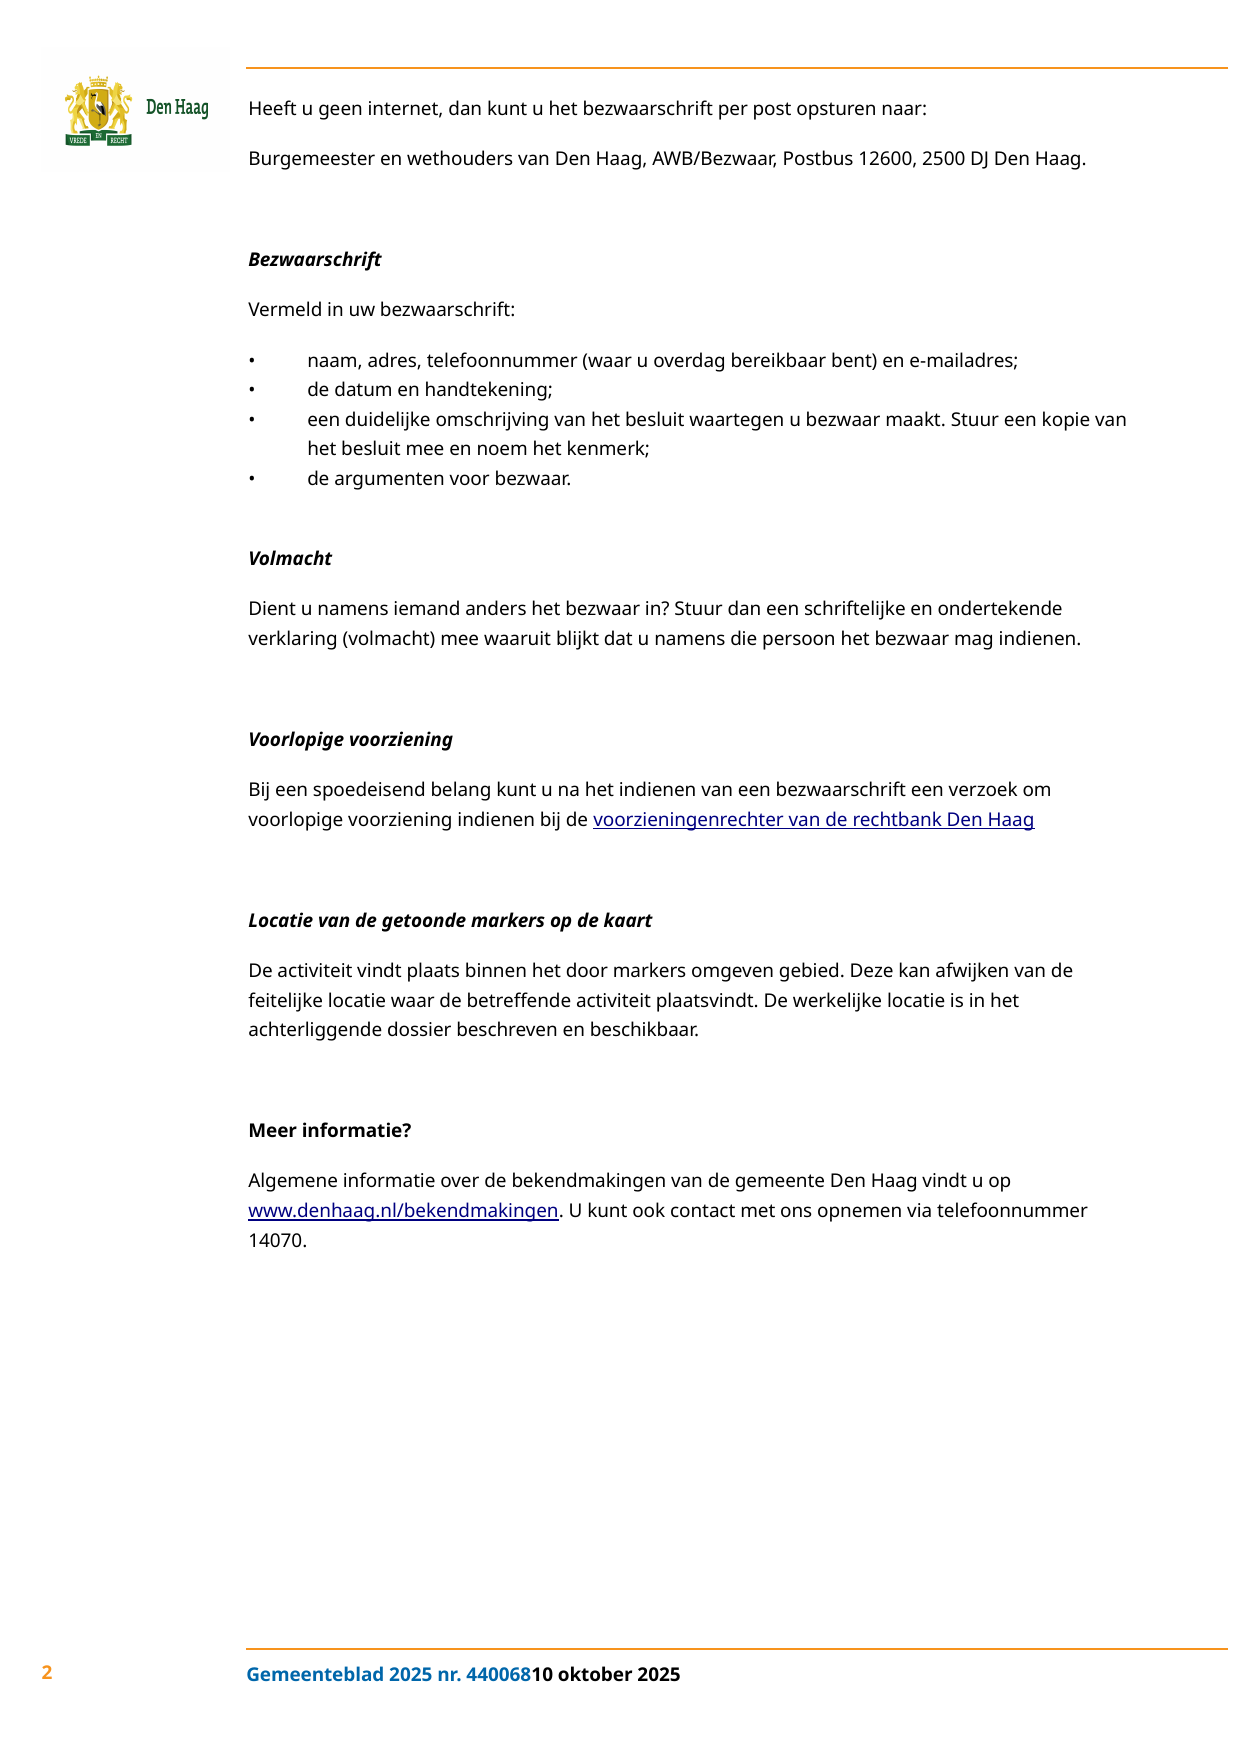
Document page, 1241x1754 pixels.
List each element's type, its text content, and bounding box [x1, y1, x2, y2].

text Bezwaarschrift [248, 246, 1152, 272]
text Meer informatie? [248, 1117, 1152, 1143]
text Voorlopige voorziening [248, 726, 1152, 752]
text Volmacht [248, 545, 1152, 571]
list de argumenten voor bezwaar. [248, 465, 1152, 491]
list naam, adres, telefoonnummer (waar u overdag bereikbaar bent) en e-mailadres; [248, 347, 1152, 373]
picture [41, 47, 231, 172]
text Burgemeester en wethouders van Den Haag, AWB/Bezwaar, Postbus 12600, 2500 DJ Den Haag. [248, 145, 1152, 171]
text Heeft u geen internet, dan kunt u het bezwaarschrift per post opsturen naar: [248, 95, 1152, 121]
text De activiteit vindt plaats binnen het door markers omgeven gebied. Deze kan afwijken van de feitelijke locatie waar de betreffende activiteit plaatsvindt. De werkelijke locatie is in het achterliggende dossier beschreven en beschikbaar. [248, 957, 1152, 1042]
text Algemene informatie over de bekendmakingen van de gemeente Den Haag vindt u op www.denhaag.nl/bekendmakingen. U kunt ook contact met ons opnemen via telefoonnummer 14070. [248, 1168, 1152, 1253]
text Locatie van de getoonde markers op de kaart [248, 907, 1152, 933]
text Vermeld in uw bezwaarschrift: [248, 296, 1152, 322]
list een duidelijke omschrijving van het besluit waartegen u bezwaar maakt. Stuur een kopie van het besluit mee en noem het kenmerk; [248, 406, 1152, 461]
text Bij een spoedeisend belang kunt u na het indienen van een bezwaarschrift een verzoek om voorlopige voorziening indienen bij de voorzieningenrechter van de rechtbank Den Haag [248, 776, 1152, 832]
text Dient u namens iemand anders het bezwaar in? Stuur dan een schriftelijke en ondertekende verklaring (volmacht) mee waaruit blijkt dat u namens die persoon het bezwaar mag indienen. [248, 596, 1152, 651]
list de datum en handtekening; [248, 376, 1152, 402]
